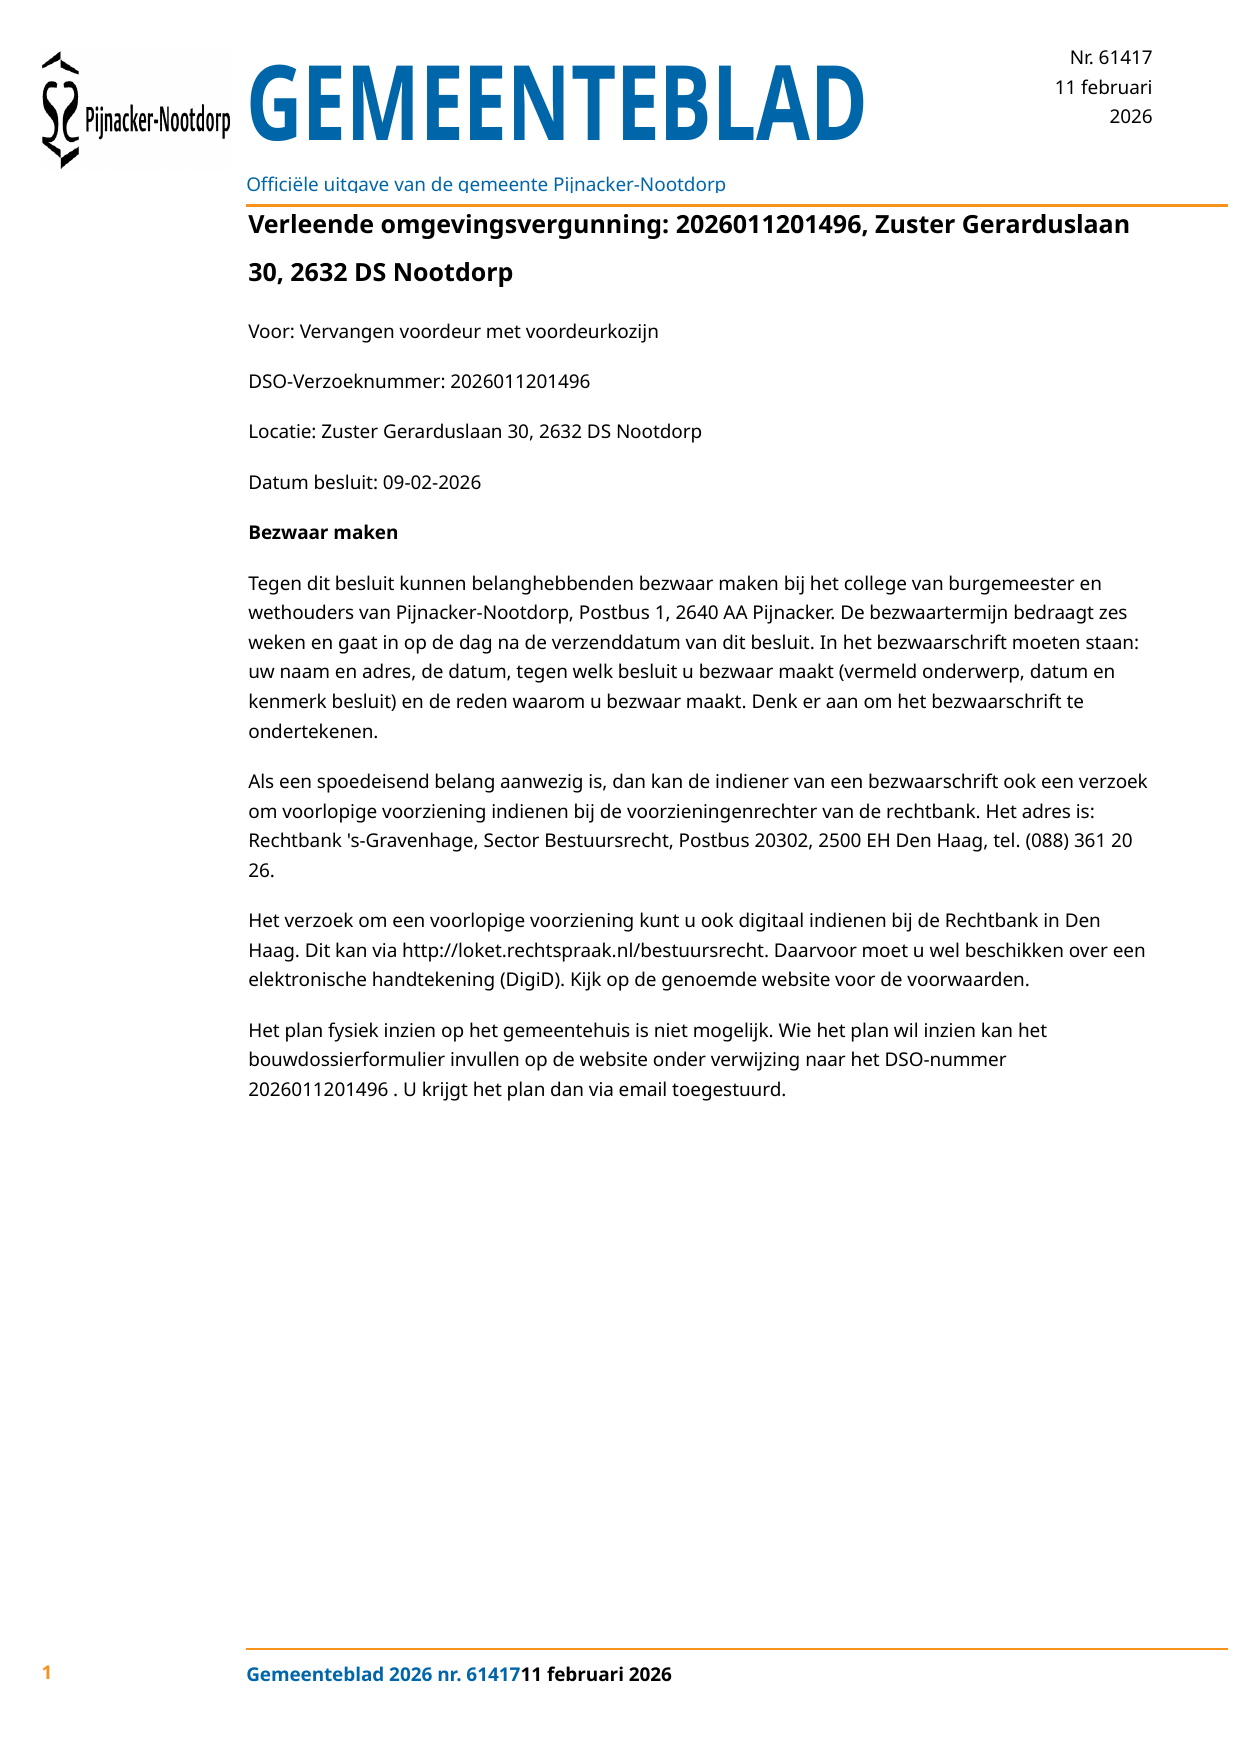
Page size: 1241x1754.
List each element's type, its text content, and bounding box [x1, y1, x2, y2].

text Voor: Vervangen voordeur met voordeurkozijn [248, 318, 1152, 344]
text Bezwaar maken [248, 519, 1152, 545]
text Het plan fysiek inzien op het gemeentehuis is niet mogelijk. Wie het plan wil inzien kan het bouwdossierformulier invullen op de website onder verwijzing naar het DSO-nummer 2026011201496 . U krijgt het plan dan via email toegestuurd. [248, 1017, 1152, 1102]
text DSO-Verzoeknummer: 2026011201496 [248, 368, 1152, 394]
text Datum besluit: 09-02-2026 [248, 469, 1152, 495]
text Verleende omgevingsvergunning: 2026011201496, Zuster Gerarduslaan 30, 2632 DS Nootdorp [248, 207, 1152, 288]
text Tegen dit besluit kunnen belanghebbenden bezwaar maken bij het college van burgemeester en wethouders van Pijnacker-Nootdorp, Postbus 1, 2640 AA Pijnacker. De bezwaartermijn bedraagt zes weken en gaat in op de dag na de verzenddatum van dit besluit. In het bezwaarschrift moeten staan: uw naam en adres, de datum, tegen welk besluit u bezwaar maakt (vermeld onderwerp, datum en kenmerk besluit) en de reden waarom u bezwaar maakt. Denk er aan om het bezwaarschrift te ondertekenen. [248, 570, 1152, 744]
text Locatie: Zuster Gerarduslaan 30, 2632 DS Nootdorp [248, 419, 1152, 444]
text Als een spoedeisend belang aanwezig is, dan kan de indiener van een bezwaarschrift ook een verzoek om voorlopige voorziening indienen bij de voorzieningenrechter van de rechtbank. Het adres is: Rechtbank 's-Gravenhage, Sector Bestuursrecht, Postbus 20302, 2500 EH Den Haag, tel. (088) 361 20 26. [248, 768, 1152, 883]
text Het verzoek om een voorlopige voorziening kunt u ook digitaal indienen bij de Rechtbank in Den Haag. Dit kan via http://loket.rechtspraak.nl/bestuursrecht. Daarvoor moet u wel beschikken over een elektronische handtekening (DigiD). Kijk op de genoemde website voor de voorwaarden. [248, 907, 1152, 992]
picture [41, 47, 231, 172]
